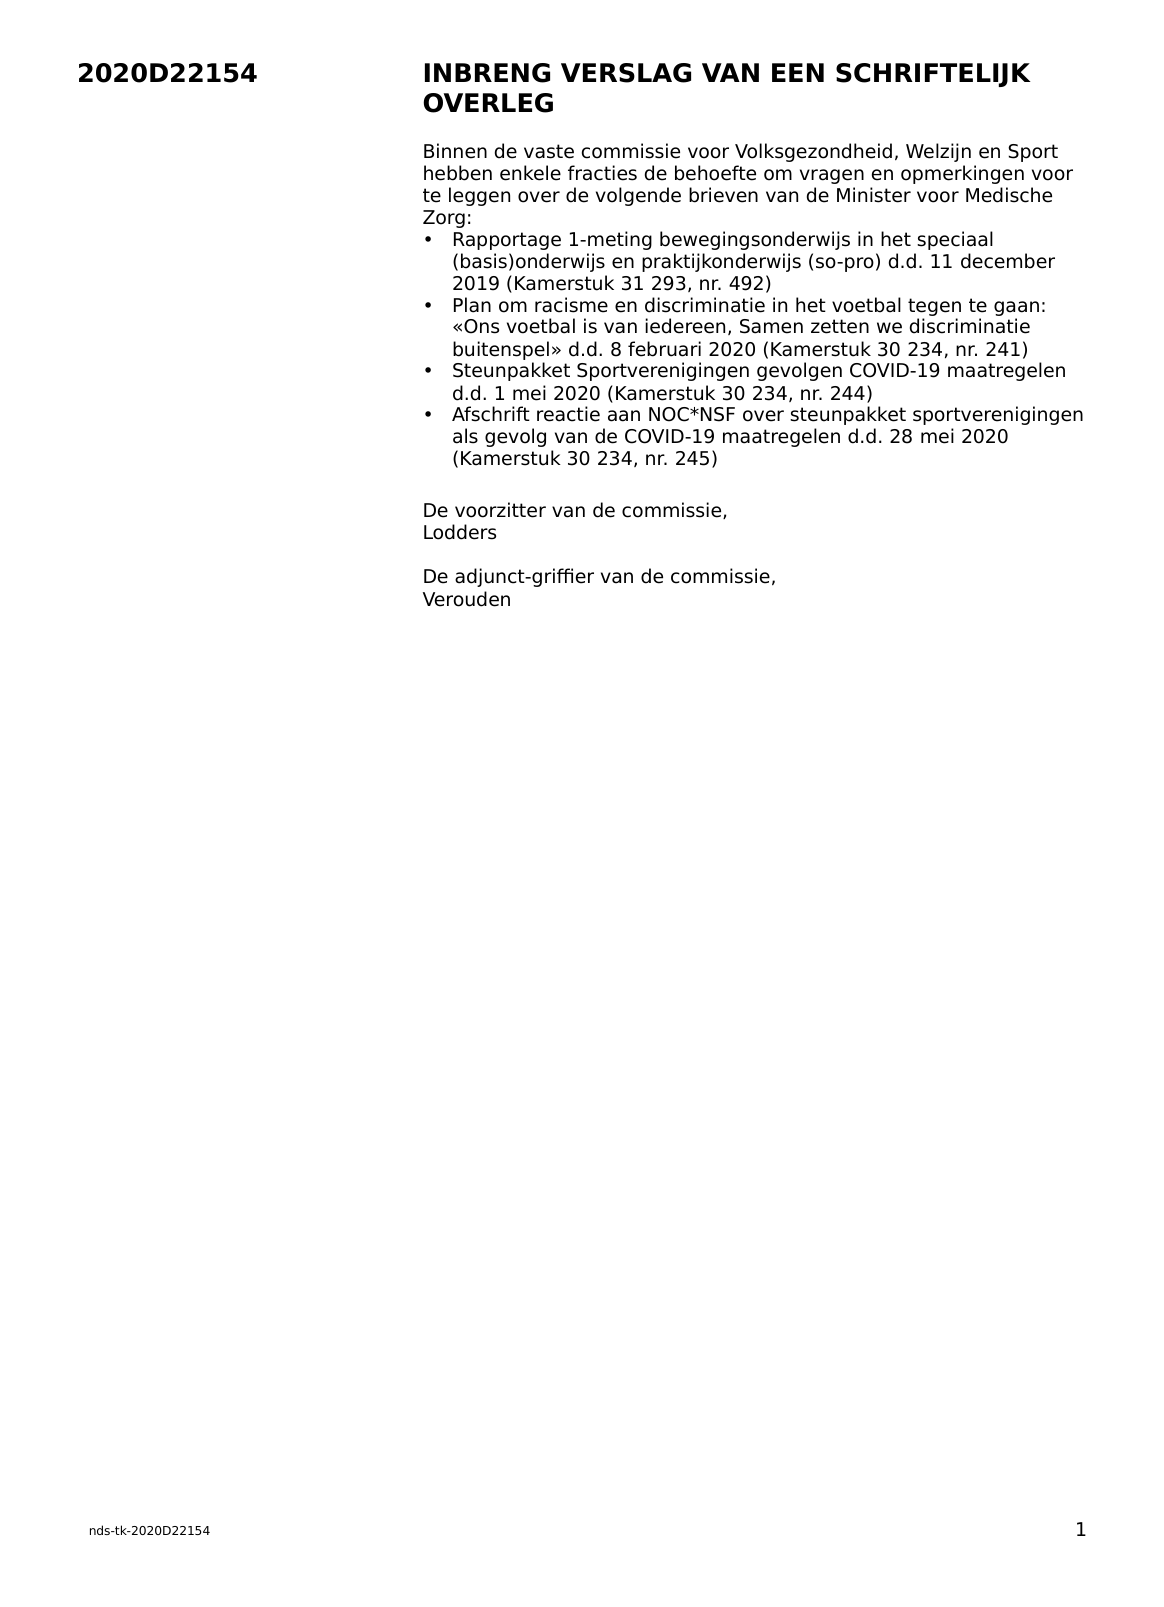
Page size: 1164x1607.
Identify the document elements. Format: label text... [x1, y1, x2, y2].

text De voorzitter van de commissie, Lodders [422, 500, 1087, 544]
text • Steunpakket Sportverenigingen gevolgen COVID-19 maatregelen d.d. 1 mei 2020 (Kamerstuk 30 234, nr. 244) [422, 360, 1087, 404]
text nds-tk-2020D22154 [88, 1524, 323, 1538]
text Binnen de vaste commissie voor Volksgezondheid, Welzijn en Sport hebben enkele fracties de behoefte om vragen en opmerkingen voor te leggen over de volgende brieven van de Minister voor Medische Zorg: [422, 141, 1087, 228]
text 2020D22154 INBRENG VERSLAG VAN EEN SCHRIFTELIJK OVERLEG [77, 59, 1087, 118]
text • Afschrift reactie aan NOC*NSF over steunpakket sportverenigingen als gevolg van de COVID-19 maatregelen d.d. 28 mei 2020 (Kamerstuk 30 234, nr. 245) [422, 404, 1087, 470]
text • Plan om racisme en discriminatie in het voetbal tegen te gaan: «Ons voetbal is van iedereen, Samen zetten we discriminatie buitenspel» d.d. 8 februari 2020 (Kamerstuk 30 234, nr. 241) [422, 294, 1087, 360]
text De adjunct-griffier van de commissie, Verouden [422, 566, 1087, 610]
text • Rapportage 1-meting bewegingsonderwijs in het speciaal (basis)onderwijs en praktijkonderwijs (so-pro) d.d. 11 december 2019 (Kamerstuk 31 293, nr. 492) [422, 228, 1087, 294]
